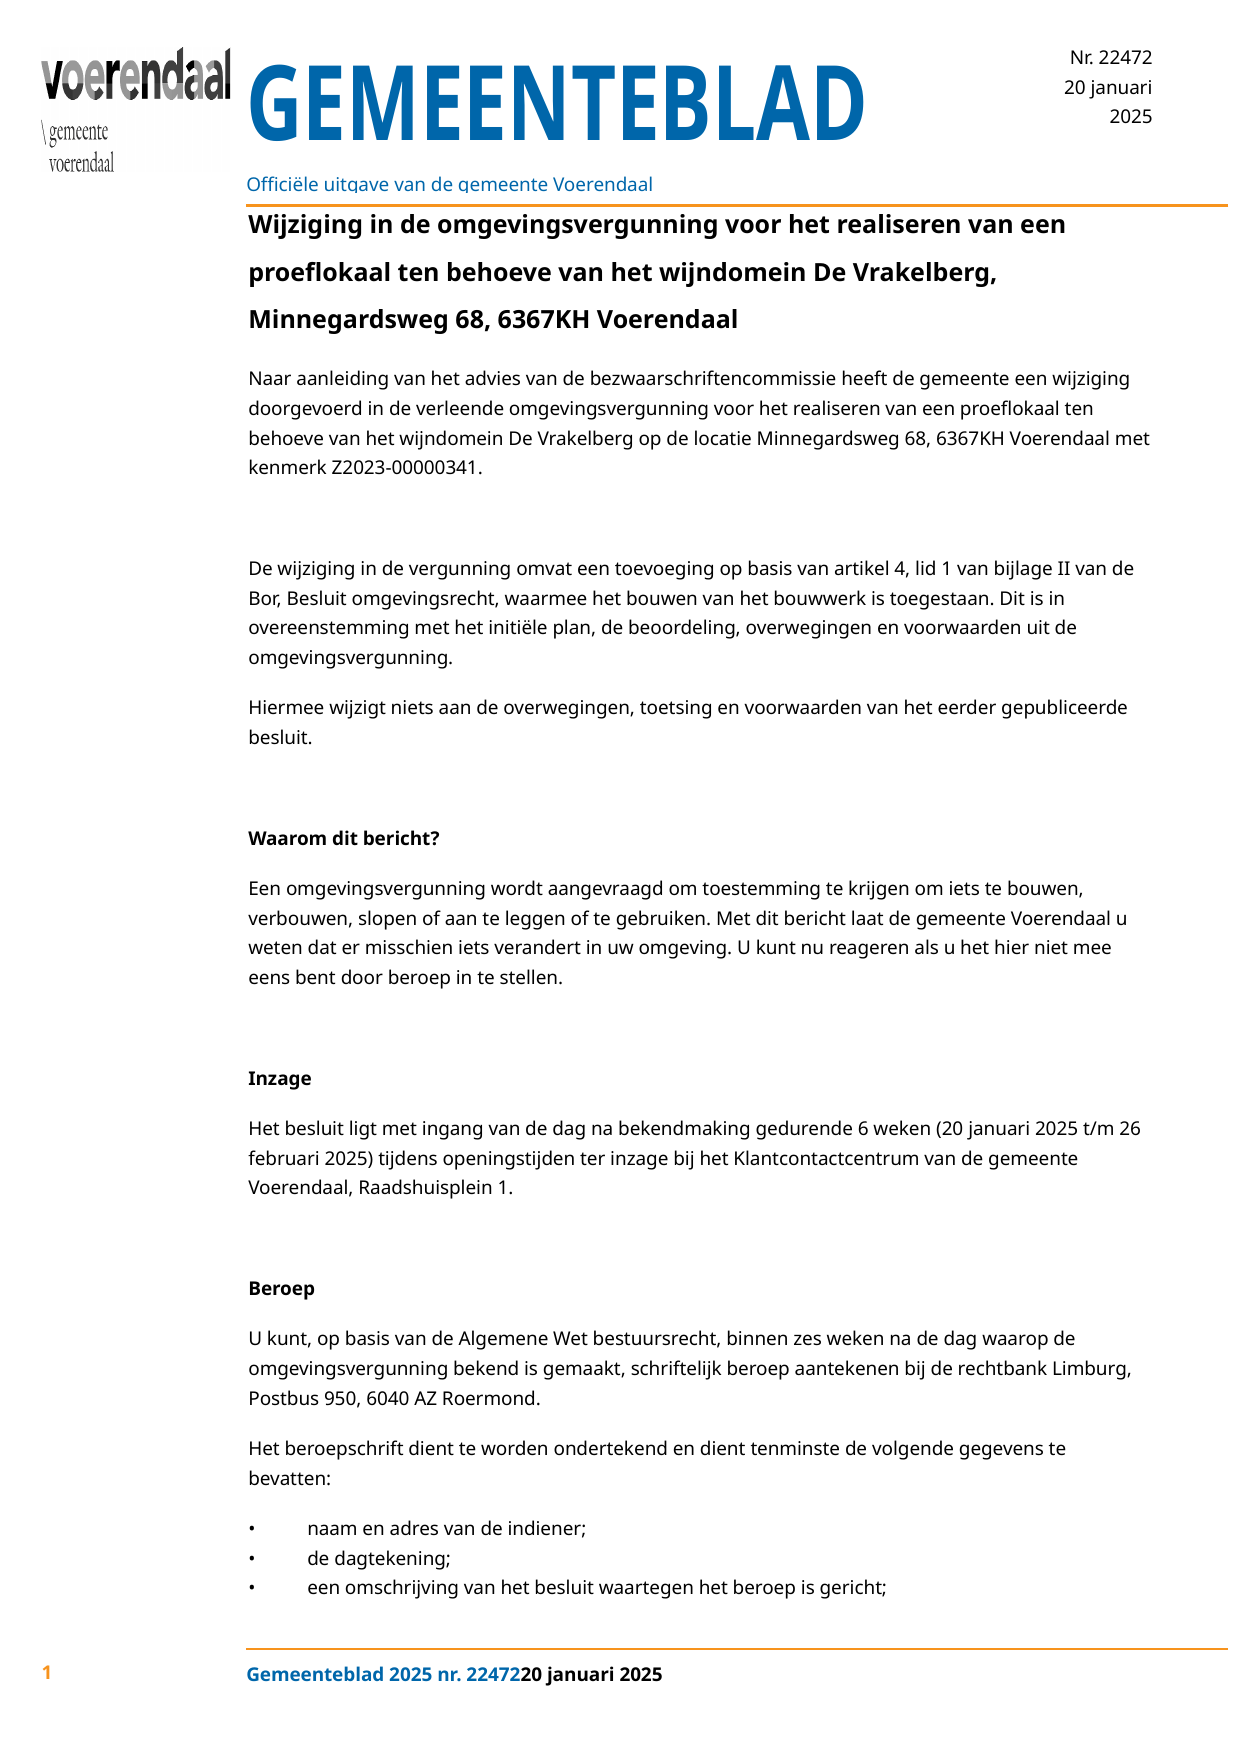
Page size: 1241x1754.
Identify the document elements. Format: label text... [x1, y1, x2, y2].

text Een omgevingsvergunning wordt aangevraagd om toestemming te krijgen om iets te bouwen, verbouwen, slopen of aan te leggen of te gebruiken. Met dit bericht laat de gemeente Voerendaal u weten dat er misschien iets verandert in uw omgeving. U kunt nu reageren als u het hier niet mee eens bent door beroep in te stellen. [248, 875, 1152, 989]
list naam en adres van de indiener; [248, 1515, 1152, 1541]
text Beroep [248, 1275, 1152, 1301]
text Wijziging in de omgevingsvergunning voor het realiseren van een proeflokaal ten behoeve van het wijndomein De Vrakelberg, Minnegardsweg 68, 6367KH Voerendaal [248, 207, 1152, 336]
text Hiermee wijzigt niets aan de overwegingen, toetsing en voorwaarden van het eerder gepubliceerde besluit. [248, 694, 1152, 749]
picture [41, 47, 231, 172]
text Het beroepschrift dient te worden ondertekend en dient tenminste de volgende gegevens te bevatten: [248, 1435, 1152, 1490]
text U kunt, op basis van de Algemene Wet bestuursrecht, binnen zes weken na de dag waarop de omgevingsvergunning bekend is gemaakt, schriftelijk beroep aantekenen bij de rechtbank Limburg, Postbus 950, 6040 AZ Roermond. [248, 1326, 1152, 1410]
list de dagtekening; [248, 1545, 1152, 1570]
text Inzage [248, 1065, 1152, 1090]
text Het besluit ligt met ingang van de dag na bekendmaking gedurende 6 weken (20 januari 2025 t/m 26 februari 2025) tijdens openingstijden ter inzage bij het Klantcontactcentrum van de gemeente Voerendaal, Raadshuisplein 1. [248, 1115, 1152, 1200]
list een omschrijving van het besluit waartegen het beroep is gericht; [248, 1574, 1152, 1600]
text Waarom dit bericht? [248, 825, 1152, 850]
text Naar aanleiding van het advies van de bezwaarschriftencommissie heeft de gemeente een wijziging doorgevoerd in de verleende omgevingsvergunning voor het realiseren van een proeflokaal ten behoeve van het wijndomein De Vrakelberg op de locatie Minnegardsweg 68, 6367KH Voerendaal met kenmerk Z2023-00000341. [248, 366, 1152, 480]
text De wijziging in de vergunning omvat een toevoeging op basis van artikel 4, lid 1 van bijlage II van de Bor, Besluit omgevingsrecht, waarmee het bouwen van het bouwwerk is toegestaan. Dit is in overeenstemming met het initiële plan, de beoordeling, overwegingen en voorwaarden uit de omgevingsvergunning. [248, 555, 1152, 669]
